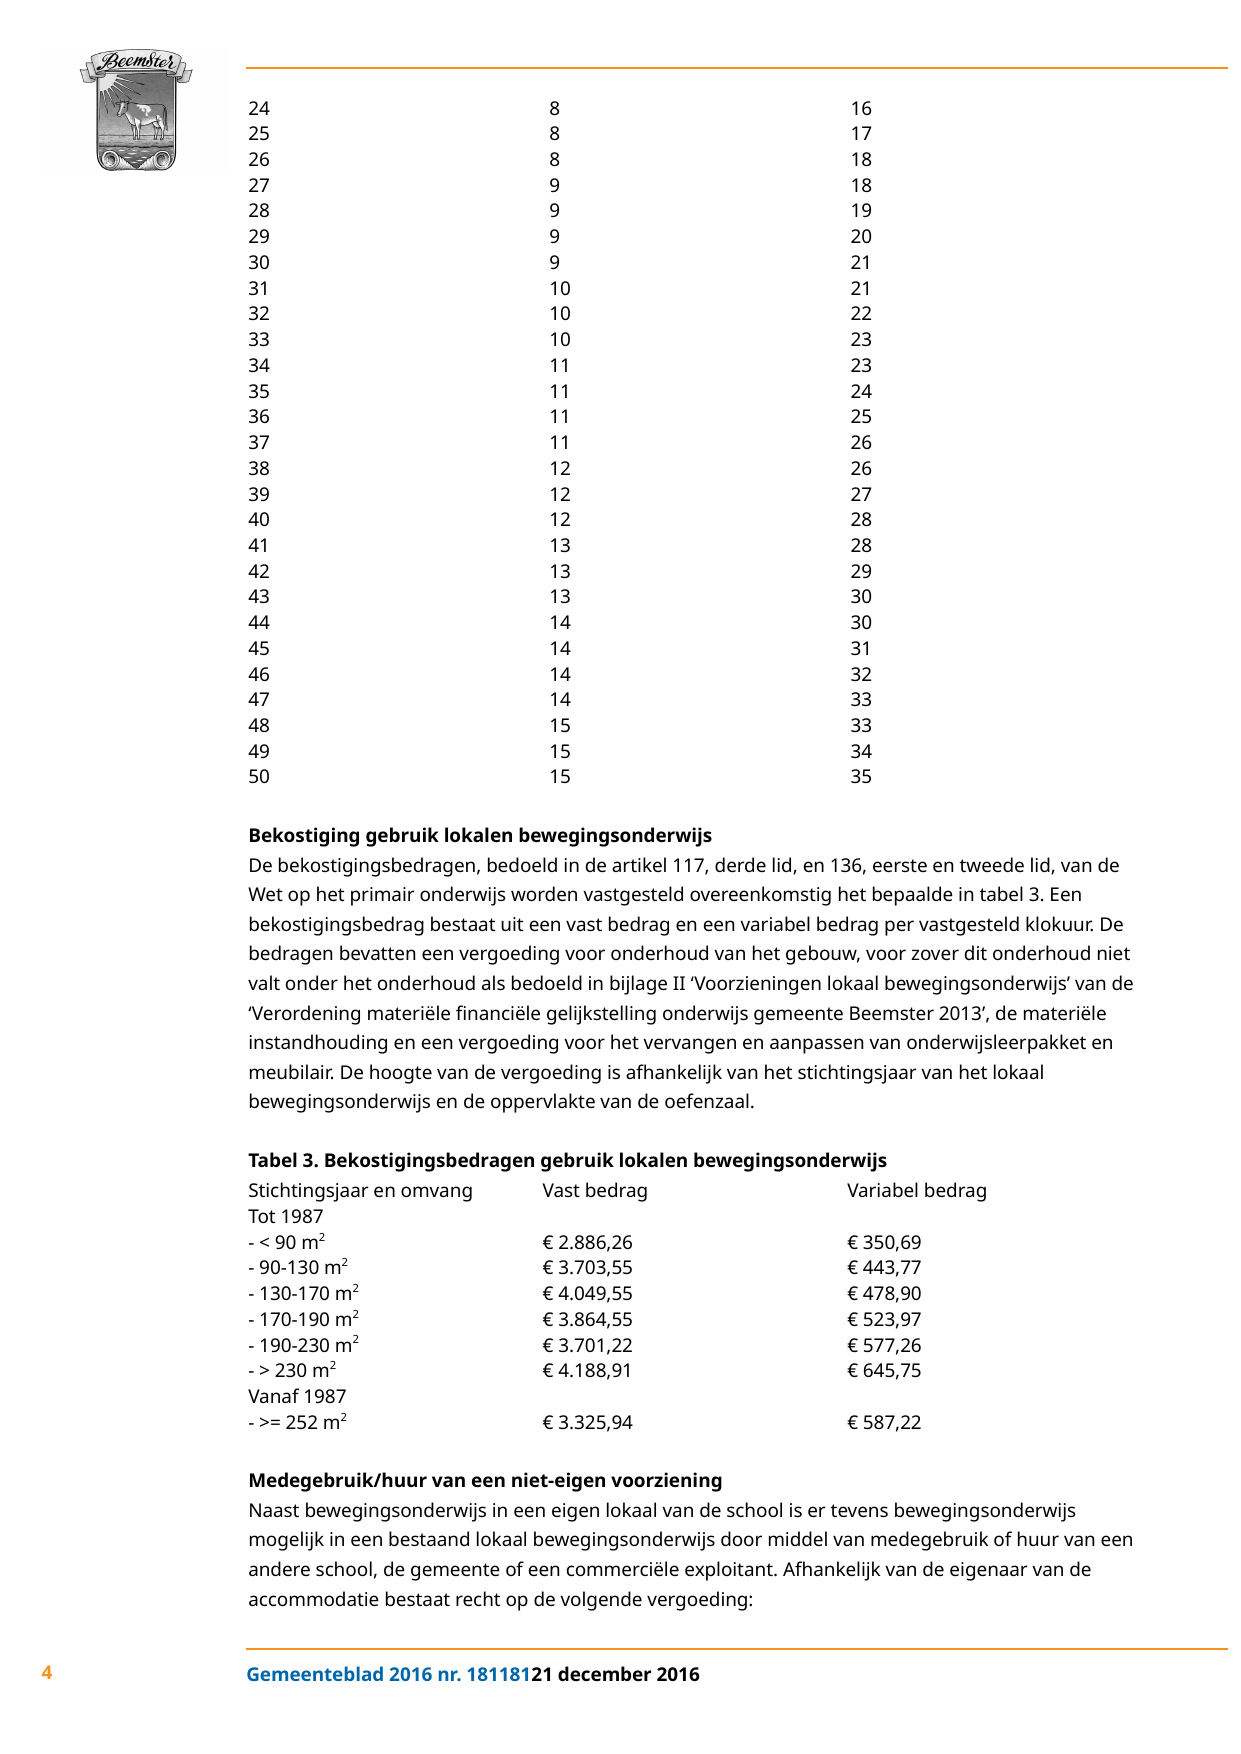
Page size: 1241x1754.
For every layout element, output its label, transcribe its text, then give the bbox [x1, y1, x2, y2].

table_cell 49 [248, 738, 549, 764]
table_cell € 4.188,91 [543, 1358, 847, 1383]
table_cell [543, 1383, 847, 1409]
table_cell 22 [850, 301, 1152, 326]
table_cell 40 [248, 506, 549, 532]
table_cell € 2.886,26 [543, 1229, 847, 1254]
table_cell 8 [549, 121, 850, 146]
table_cell 25 [850, 404, 1152, 429]
table_cell 46 [248, 661, 549, 687]
table_cell 18 [850, 146, 1152, 172]
table_cell 24 [248, 95, 549, 121]
table_cell 9 [549, 249, 850, 275]
table_cell 24 [850, 378, 1152, 403]
table_cell 35 [248, 378, 549, 403]
table_cell € 3.703,55 [543, 1255, 847, 1280]
table_cell 33 [850, 712, 1152, 738]
table_cell 9 [549, 198, 850, 223]
table_cell 18 [850, 172, 1152, 198]
table_cell € 443,77 [847, 1255, 1152, 1280]
table_cell 36 [248, 404, 549, 429]
table_cell - 170-190 m2 [248, 1306, 542, 1332]
table_cell 42 [248, 558, 549, 584]
table_cell 15 [549, 738, 850, 764]
table_cell 31 [850, 635, 1152, 661]
table_cell Vanaf 1987 [248, 1383, 542, 1409]
table_cell 32 [850, 661, 1152, 687]
table_cell - 130-170 m2 [248, 1280, 542, 1306]
table_cell 25 [248, 121, 549, 146]
table_header Variabel bedrag [847, 1178, 1152, 1203]
table_cell 21 [850, 249, 1152, 275]
table_cell 12 [549, 481, 850, 506]
table_cell 14 [549, 661, 850, 687]
text De bekostigingsbedragen, bedoeld in de artikel 117, derde lid, en 136, eerste en tweede lid, van de Wet op het primair onderwijs worden vastgesteld overeenkomstig het bepaalde in tabel 3. Een bekostigingsbedrag bestaat uit een vast bedrag en een variabel bedrag per vastgesteld klokuur. De bedragen bevatten een vergoeding voor onderhoud van het gebouw, voor zover dit onderhoud niet valt onder het onderhoud als bedoeld in bijlage II ‘Voorzieningen lokaal bewegingsonderwijs’ van de ‘Verordening materiële financiële gelijkstelling onderwijs gemeente Beemster 2013’, de materiële instandhouding en een vergoeding voor het vervangen en aanpassen van onderwijsleerpakket en meubilair. De hoogte van de vergoeding is afhankelijk van het stichtingsjaar van het lokaal bewegingsonderwijs en de oppervlakte van de oefenzaal. [248, 852, 1152, 1114]
table_cell 47 [248, 687, 549, 712]
table_cell 37 [248, 429, 549, 455]
table_cell 15 [549, 712, 850, 738]
table_cell 28 [248, 198, 549, 223]
table_cell 32 [248, 301, 549, 326]
table_cell 50 [248, 764, 549, 789]
table_cell 44 [248, 609, 549, 635]
table_cell 45 [248, 635, 549, 661]
table_cell 43 [248, 584, 549, 609]
table_cell 34 [850, 738, 1152, 764]
table_cell 11 [549, 378, 850, 403]
table_cell 30 [248, 249, 549, 275]
text Bekostiging gebruik lokalen bewegingsonderwijs [248, 822, 1152, 848]
table_cell 10 [549, 326, 850, 352]
table_cell 38 [248, 455, 549, 481]
table_cell 33 [248, 326, 549, 352]
table_cell - 190-230 m2 [248, 1332, 542, 1357]
table_cell 23 [850, 352, 1152, 378]
table_cell 26 [850, 429, 1152, 455]
table_cell Tot 1987 [248, 1203, 542, 1229]
table_cell - >= 252 m2 [248, 1409, 542, 1435]
table_cell 10 [549, 275, 850, 301]
table_cell 14 [549, 635, 850, 661]
table_cell 9 [549, 172, 850, 198]
table_cell - > 230 m2 [248, 1358, 542, 1383]
table_cell € 350,69 [847, 1229, 1152, 1254]
table_cell 12 [549, 506, 850, 532]
table_header Stichtingsjaar en omvang [248, 1178, 542, 1203]
table_cell 26 [850, 455, 1152, 481]
table_cell 29 [850, 558, 1152, 584]
table_cell 9 [549, 224, 850, 249]
text Naast bewegingsonderwijs in een eigen lokaal van de school is er tevens bewegingsonderwijs mogelijk in een bestaand lokaal bewegingsonderwijs door middel van medegebruik of huur van een andere school, de gemeente of een commerciële exploitant. Afhankelijk van de eigenaar van de accommodatie bestaat recht op de volgende vergoeding: [248, 1497, 1152, 1612]
table_cell 12 [549, 455, 850, 481]
table_cell 39 [248, 481, 549, 506]
text Tabel 3. Bekostigingsbedragen gebruik lokalen bewegingsonderwijs [248, 1148, 1152, 1173]
table_cell € 478,90 [847, 1280, 1152, 1306]
table_cell 10 [549, 301, 850, 326]
table_cell 21 [850, 275, 1152, 301]
table_cell 28 [850, 506, 1152, 532]
table_cell 13 [549, 532, 850, 558]
table_cell 33 [850, 687, 1152, 712]
table_cell 13 [549, 558, 850, 584]
table_cell 35 [850, 764, 1152, 789]
table_cell 34 [248, 352, 549, 378]
table_cell 19 [850, 198, 1152, 223]
table_cell 16 [850, 95, 1152, 121]
table_cell 27 [248, 172, 549, 198]
table_cell 13 [549, 584, 850, 609]
table_cell - < 90 m2 [248, 1229, 542, 1254]
table_cell € 645,75 [847, 1358, 1152, 1383]
table_cell [847, 1203, 1152, 1229]
table_cell € 3.701,22 [543, 1332, 847, 1357]
table_cell € 3.864,55 [543, 1306, 847, 1332]
table_cell 15 [549, 764, 850, 789]
table_cell - 90-130 m2 [248, 1255, 542, 1280]
table_cell 17 [850, 121, 1152, 146]
table_cell 48 [248, 712, 549, 738]
table_cell € 587,22 [847, 1409, 1152, 1435]
table_cell 30 [850, 609, 1152, 635]
table_cell 11 [549, 429, 850, 455]
table_cell € 3.325,94 [543, 1409, 847, 1435]
table_cell 30 [850, 584, 1152, 609]
table_cell 14 [549, 687, 850, 712]
table_header Vast bedrag [543, 1178, 847, 1203]
table_cell 29 [248, 224, 549, 249]
table_cell 23 [850, 326, 1152, 352]
table_cell 11 [549, 352, 850, 378]
text Medegebruik/huur van een niet-eigen voorziening [248, 1467, 1152, 1493]
table_cell 14 [549, 609, 850, 635]
table_cell 41 [248, 532, 549, 558]
table_cell 28 [850, 532, 1152, 558]
picture [41, 47, 231, 172]
table_cell € 523,97 [847, 1306, 1152, 1332]
table_cell 31 [248, 275, 549, 301]
table_cell [543, 1203, 847, 1229]
table_cell 20 [850, 224, 1152, 249]
table_cell 11 [549, 404, 850, 429]
table_cell € 577,26 [847, 1332, 1152, 1357]
table_cell 26 [248, 146, 549, 172]
table_cell € 4.049,55 [543, 1280, 847, 1306]
table_cell 27 [850, 481, 1152, 506]
table_cell 8 [549, 95, 850, 121]
table_cell 8 [549, 146, 850, 172]
table_cell [847, 1383, 1152, 1409]
